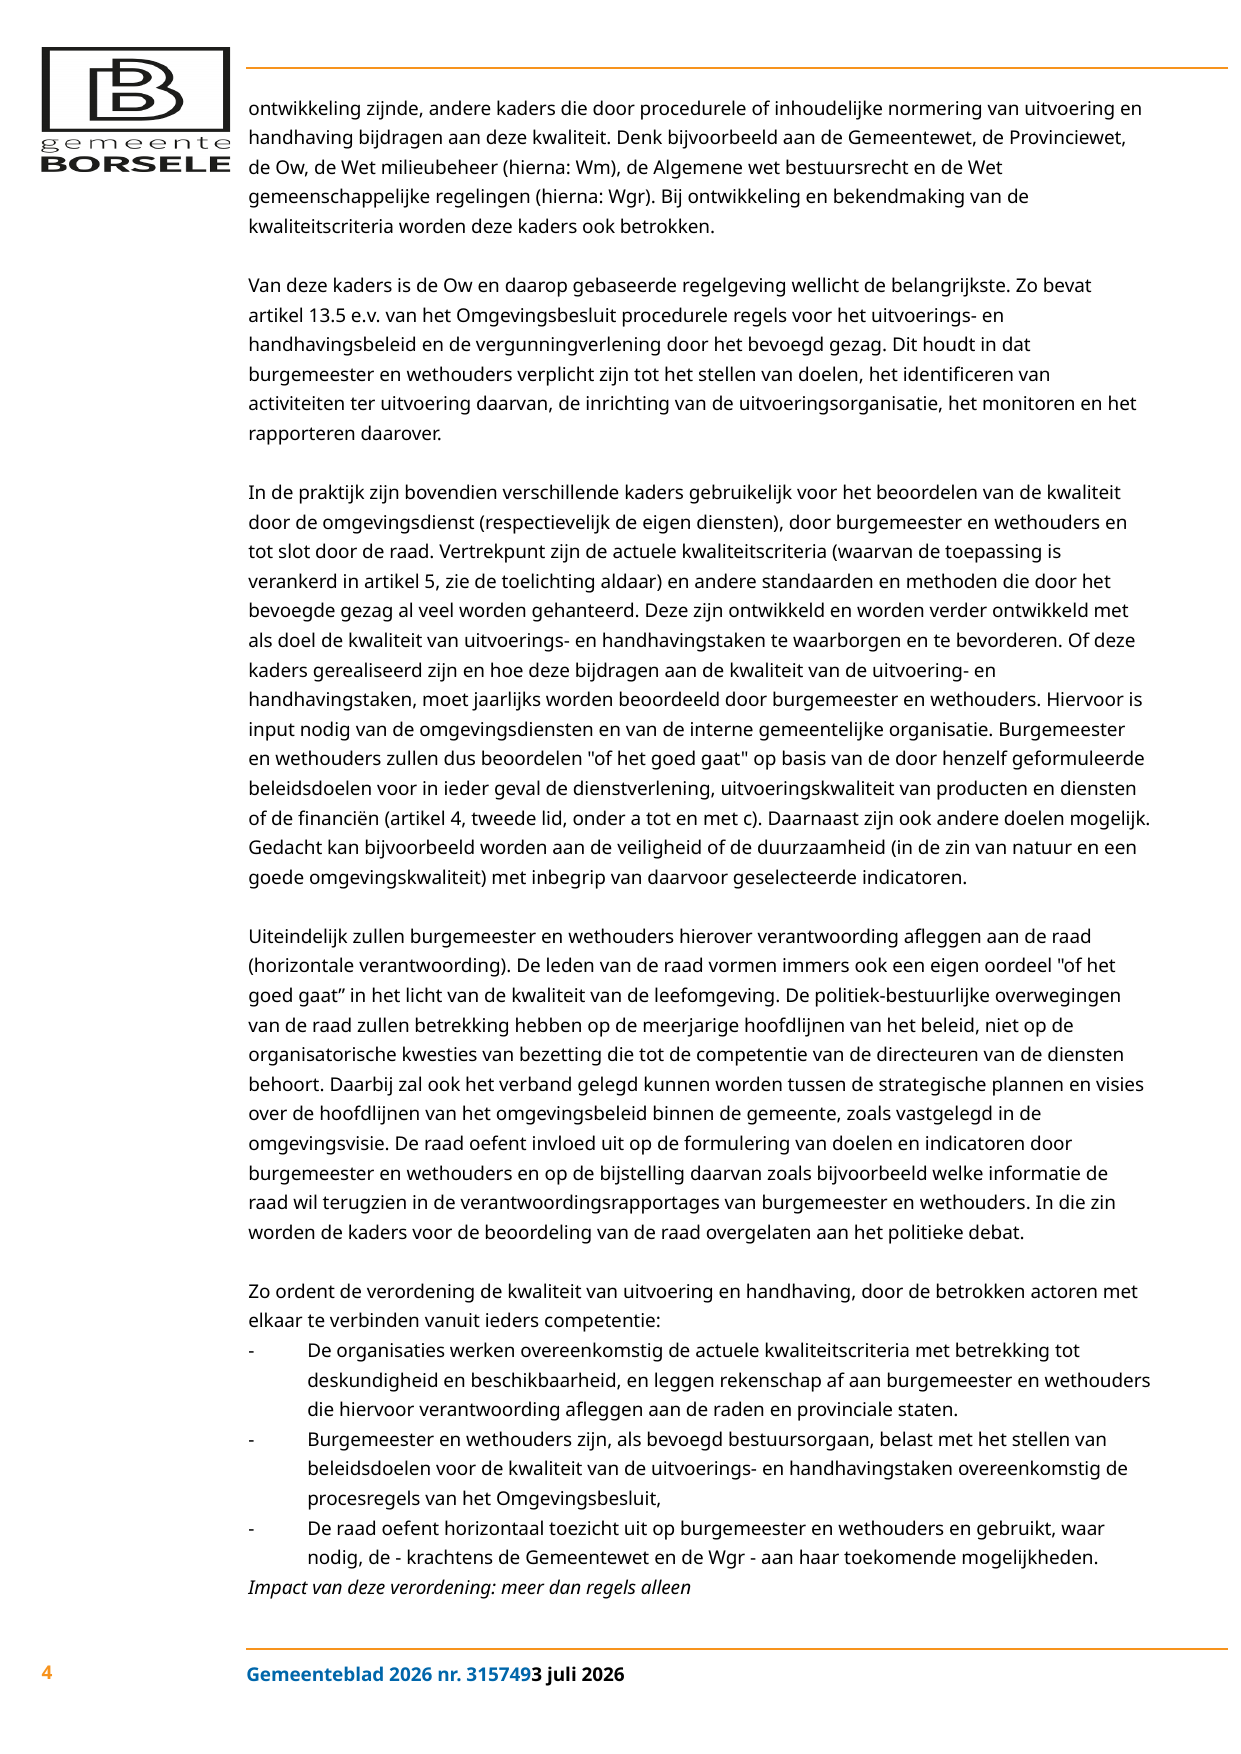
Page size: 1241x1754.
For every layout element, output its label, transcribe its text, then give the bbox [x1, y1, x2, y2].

text In de praktijk zijn bovendien verschillende kaders gebruikelijk voor het beoordelen van de kwaliteit door de omgevingsdienst (respectievelijk de eigen diensten), door burgemeester en wethouders en tot slot door de raad. Vertrekpunt zijn de actuele kwaliteitscriteria (waarvan de toepassing is verankerd in artikel 5, zie de toelichting aldaar) en andere standaarden en methoden die door het bevoegde gezag al veel worden gehanteerd. Deze zijn ontwikkeld en worden verder ontwikkeld met als doel de kwaliteit van uitvoerings- en handhavingstaken te waarborgen en te bevorderen. Of deze kaders gerealiseerd zijn en hoe deze bijdragen aan de kwaliteit van de uitvoering- en handhavingstaken, moet jaarlijks worden beoordeeld door burgemeester en wethouders. Hiervoor is input nodig van de omgevingsdiensten en van de interne gemeentelijke organisatie. Burgemeester en wethouders zullen dus beoordelen "of het goed gaat" op basis van de door henzelf geformuleerde beleidsdoelen voor in ieder geval de dienstverlening, uitvoeringskwaliteit van producten en diensten of de financiën (artikel 4, tweede lid, onder a tot en met c). Daarnaast zijn ook andere doelen mogelijk. Gedacht kan bijvoorbeeld worden aan de veiligheid of de duurzaamheid (in de zin van natuur en een goede omgevingskwaliteit) met inbegrip van daarvoor geselecteerde indicatoren. [248, 479, 1152, 890]
text Uiteindelijk zullen burgemeester en wethouders hierover verantwoording afleggen aan de raad (horizontale verantwoording). De leden van de raad vormen immers ook een eigen oordeel "of het goed gaat” in het licht van de kwaliteit van de leefomgeving. De politiek-bestuurlijke overwegingen van de raad zullen betrekking hebben op de meerjarige hoofdlijnen van het beleid, niet op de organisatorische kwesties van bezetting die tot de competentie van de directeuren van de diensten behoort. Daarbij zal ook het verband gelegd kunnen worden tussen de strategische plannen en visies over de hoofdlijnen van het omgevingsbeleid binnen de gemeente, zoals vastgelegd in de omgevingsvisie. De raad oefent invloed uit op de formulering van doelen en indicatoren door burgemeester en wethouders en op de bijstelling daarvan zoals bijvoorbeeld welke informatie de raad wil terugzien in de verantwoordingsrapportages van burgemeester en wethouders. In die zin worden de kaders voor de beoordeling van de raad overgelaten aan het politieke debat. [248, 923, 1152, 1245]
text Van deze kaders is de Ow en daarop gebaseerde regelgeving wellicht de belangrijkste. Zo bevat artikel 13.5 e.v. van het Omgevingsbesluit procedurele regels voor het uitvoerings- en handhavingsbeleid en de vergunningverlening door het bevoegd gezag. Dit houdt in dat burgemeester en wethouders verplicht zijn tot het stellen van doelen, het identificeren van activiteiten ter uitvoering daarvan, de inrichting van de uitvoeringsorganisatie, het monitoren en het rapporteren daarover. [248, 272, 1152, 446]
list De organisaties werken overeenkomstig de actuele kwaliteitscriteria met betrekking tot deskundigheid en beschikbaarheid, en leggen rekenschap af aan burgemeester en wethouders die hiervoor verantwoording afleggen aan de raden en provinciale staten. [248, 1337, 1152, 1422]
list De raad oefent horizontaal toezicht uit op burgemeester en wethouders en gebruikt, waar nodig, de - krachtens de Gemeentewet en de Wgr - aan haar toekomende mogelijkheden. [248, 1515, 1152, 1570]
picture [41, 47, 231, 172]
text ontwikkeling zijnde, andere kaders die door procedurele of inhoudelijke normering van uitvoering en handhaving bijdragen aan deze kwaliteit. Denk bijvoorbeeld aan de Gemeentewet, de Provinciewet, de Ow, de Wet milieubeheer (hierna: Wm), de Algemene wet bestuursrecht en de Wet gemeenschappelijke regelingen (hierna: Wgr). Bij ontwikkeling en bekendmaking van de kwaliteitscriteria worden deze kaders ook betrokken. [248, 95, 1152, 239]
text Zo ordent de verordening de kwaliteit van uitvoering en handhaving, door de betrokken actoren met elkaar te verbinden vanuit ieders competentie: [248, 1278, 1152, 1333]
text Impact van deze verordening: meer dan regels alleen [248, 1574, 1152, 1600]
list Burgemeester en wethouders zijn, als bevoegd bestuursorgaan, belast met het stellen van beleidsdoelen voor de kwaliteit van de uitvoerings- en handhavingstaken overeenkomstig de procesregels van het Omgevingsbesluit, [248, 1426, 1152, 1511]
